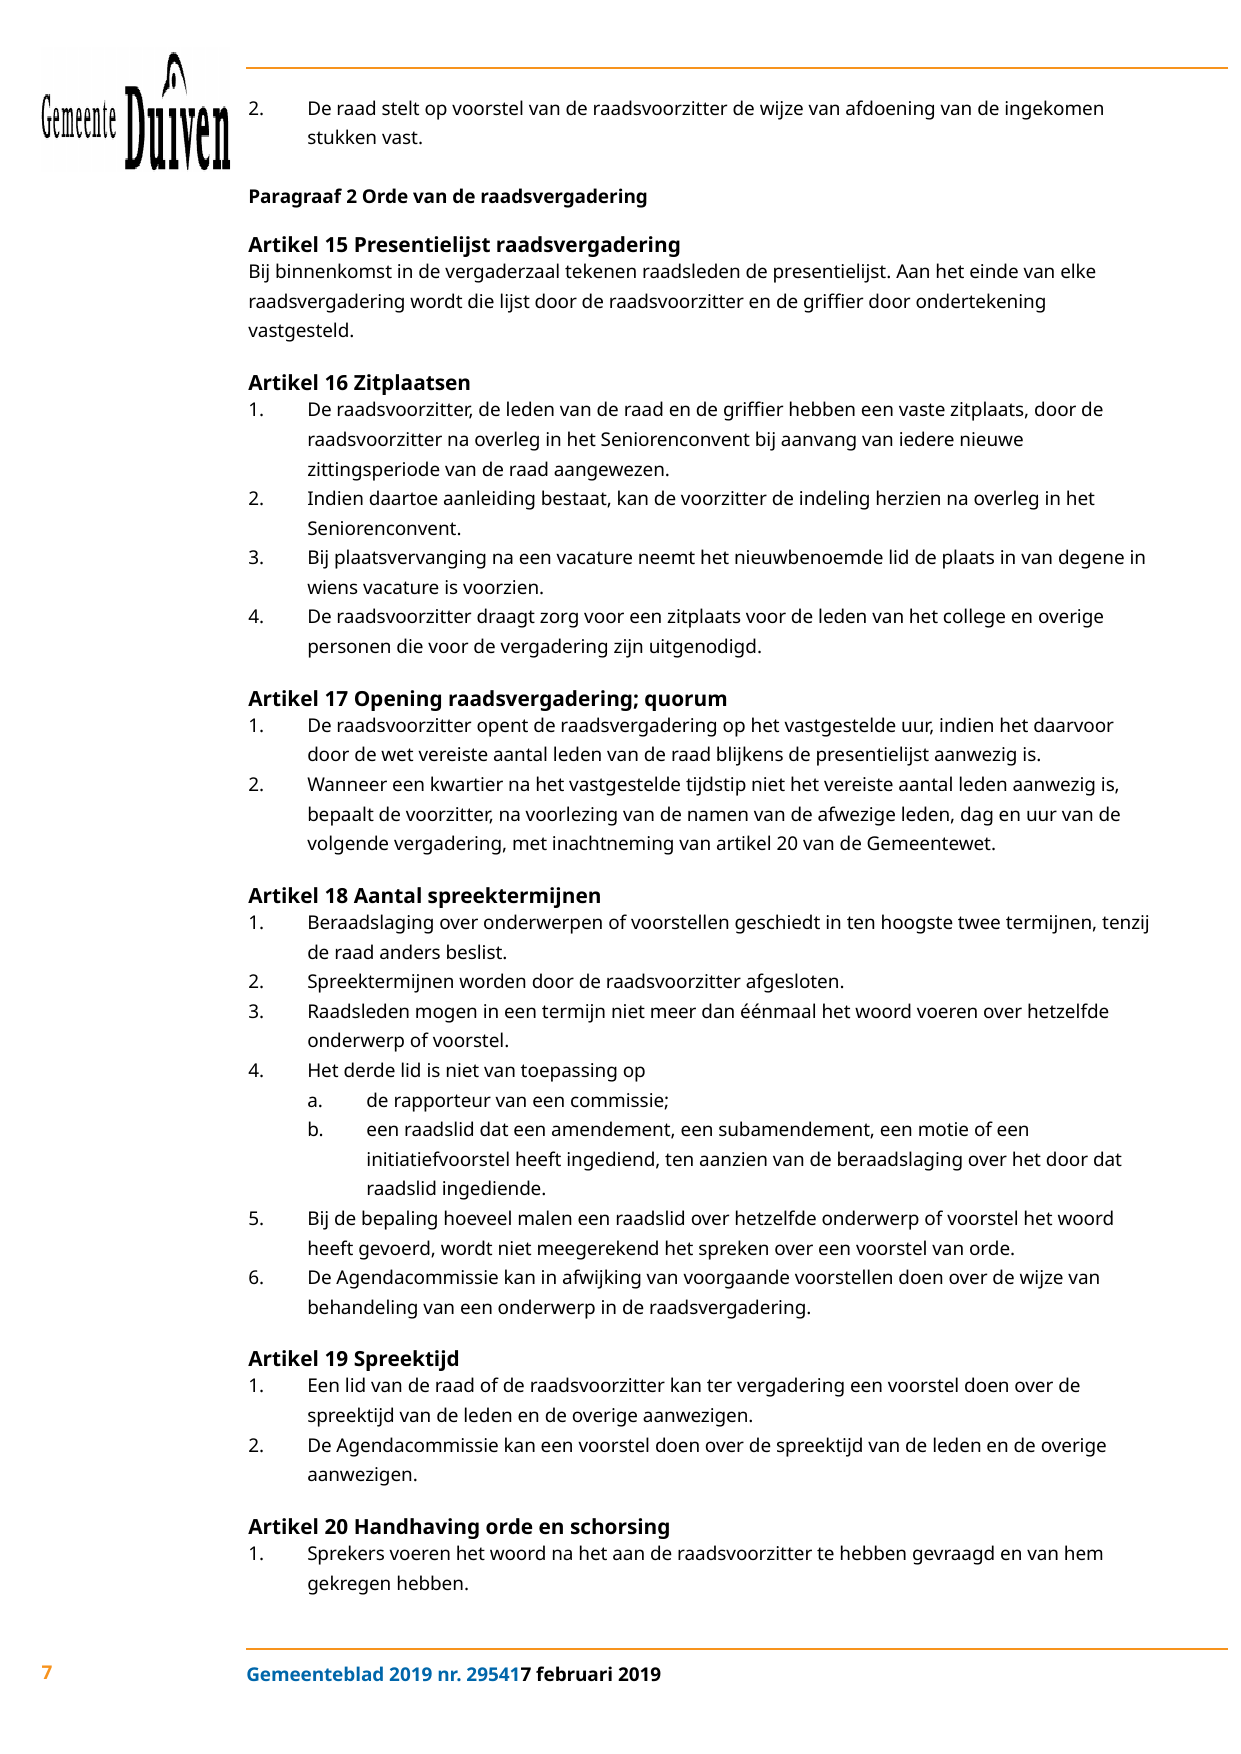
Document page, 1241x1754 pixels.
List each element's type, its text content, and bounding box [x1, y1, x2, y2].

list Bij de bepaling hoeveel malen een raadslid over hetzelfde onderwerp of voorstel het woord heeft gevoerd, wordt niet meegerekend het spreken over een voorstel van orde. [248, 1205, 1152, 1260]
text Artikel 18 Aantal spreektermijnen [248, 881, 1152, 909]
list de rapporteur van een commissie; [307, 1087, 1152, 1112]
list Sprekers voeren het woord na het aan de raadsvoorzitter te hebben gevraagd en van hem gekregen hebben. [248, 1540, 1152, 1596]
list De raadsvoorzitter opent de raadsvergadering op het vastgestelde uur, indien het daarvoor door de wet vereiste aantal leden van de raad blijkens de presentielijst aanwezig is. [248, 712, 1152, 767]
text Artikel 19 Spreektijd [248, 1344, 1152, 1373]
list Raadsleden mogen in een termijn niet meer dan éénmaal het woord voeren over hetzelfde onderwerp of voorstel. [248, 998, 1152, 1053]
list Spreektermijnen worden door de raadsvoorzitter afgesloten. [248, 968, 1152, 994]
list Een lid van de raad of de raadsvoorzitter kan ter vergadering een voorstel doen over de spreektijd van de leden en de overige aanwezigen. [248, 1373, 1152, 1428]
list De raad stelt op voorstel van de raadsvoorzitter de wijze van afdoening van de ingekomen stukken vast. [248, 95, 1152, 150]
text Artikel 16 Zitplaatsen [248, 368, 1152, 397]
list een raadslid dat een amendement, een subamendement, een motie of een initiatiefvoorstel heeft ingediend, ten aanzien van de beraadslaging over het door dat raadslid ingediende. [307, 1116, 1152, 1201]
picture [41, 47, 231, 172]
list De Agendacommissie kan een voorstel doen over de spreektijd van de leden en de overige aanwezigen. [248, 1432, 1152, 1487]
list De raadsvoorzitter, de leden van de raad en de griffier hebben een vaste zitplaats, door de raadsvoorzitter na overleg in het Seniorenconvent bij aanvang van iedere nieuwe zittingsperiode van de raad aangewezen. [248, 397, 1152, 481]
list De raadsvoorzitter draagt zorg voor een zitplaats voor de leden van het college en overige personen die voor de vergadering zijn uitgenodigd. [248, 604, 1152, 659]
list De Agendacommissie kan in afwijking van voorgaande voorstellen doen over de wijze van behandeling van een onderwerp in de raadsvergadering. [248, 1264, 1152, 1319]
text Artikel 15 Presentielijst raadsvergadering [248, 230, 1152, 258]
list Wanneer een kwartier na het vastgestelde tijdstip niet het vereiste aantal leden aanwezig is, bepaalt de voorzitter, na voorlezing van de namen van de afwezige leden, dag en uur van de volgende vergadering, met inachtneming van artikel 20 van de Gemeentewet. [248, 771, 1152, 856]
list Bij plaatsvervanging na een vacature neemt het nieuwbenoemde lid de plaats in van degene in wiens vacature is voorzien. [248, 544, 1152, 600]
text Artikel 20 Handhaving orde en schorsing [248, 1512, 1152, 1540]
text Paragraaf 2 Orde van de raadsvergadering [248, 183, 1152, 209]
list Indien daartoe aanleiding bestaat, kan de voorzitter de indeling herzien na overleg in het Seniorenconvent. [248, 485, 1152, 541]
list Beraadslaging over onderwerpen of voorstellen geschiedt in ten hoogste twee termijnen, tenzij de raad anders beslist. [248, 909, 1152, 964]
text Bij binnenkomst in de vergaderzaal tekenen raadsleden de presentielijst. Aan het einde van elke raadsvergadering wordt die lijst door de raadsvoorzitter en de griffier door ondertekening vastgesteld. [248, 258, 1152, 343]
text Artikel 17 Opening raadsvergadering; quorum [248, 684, 1152, 712]
list Het derde lid is niet van toepassing op [248, 1057, 1152, 1083]
